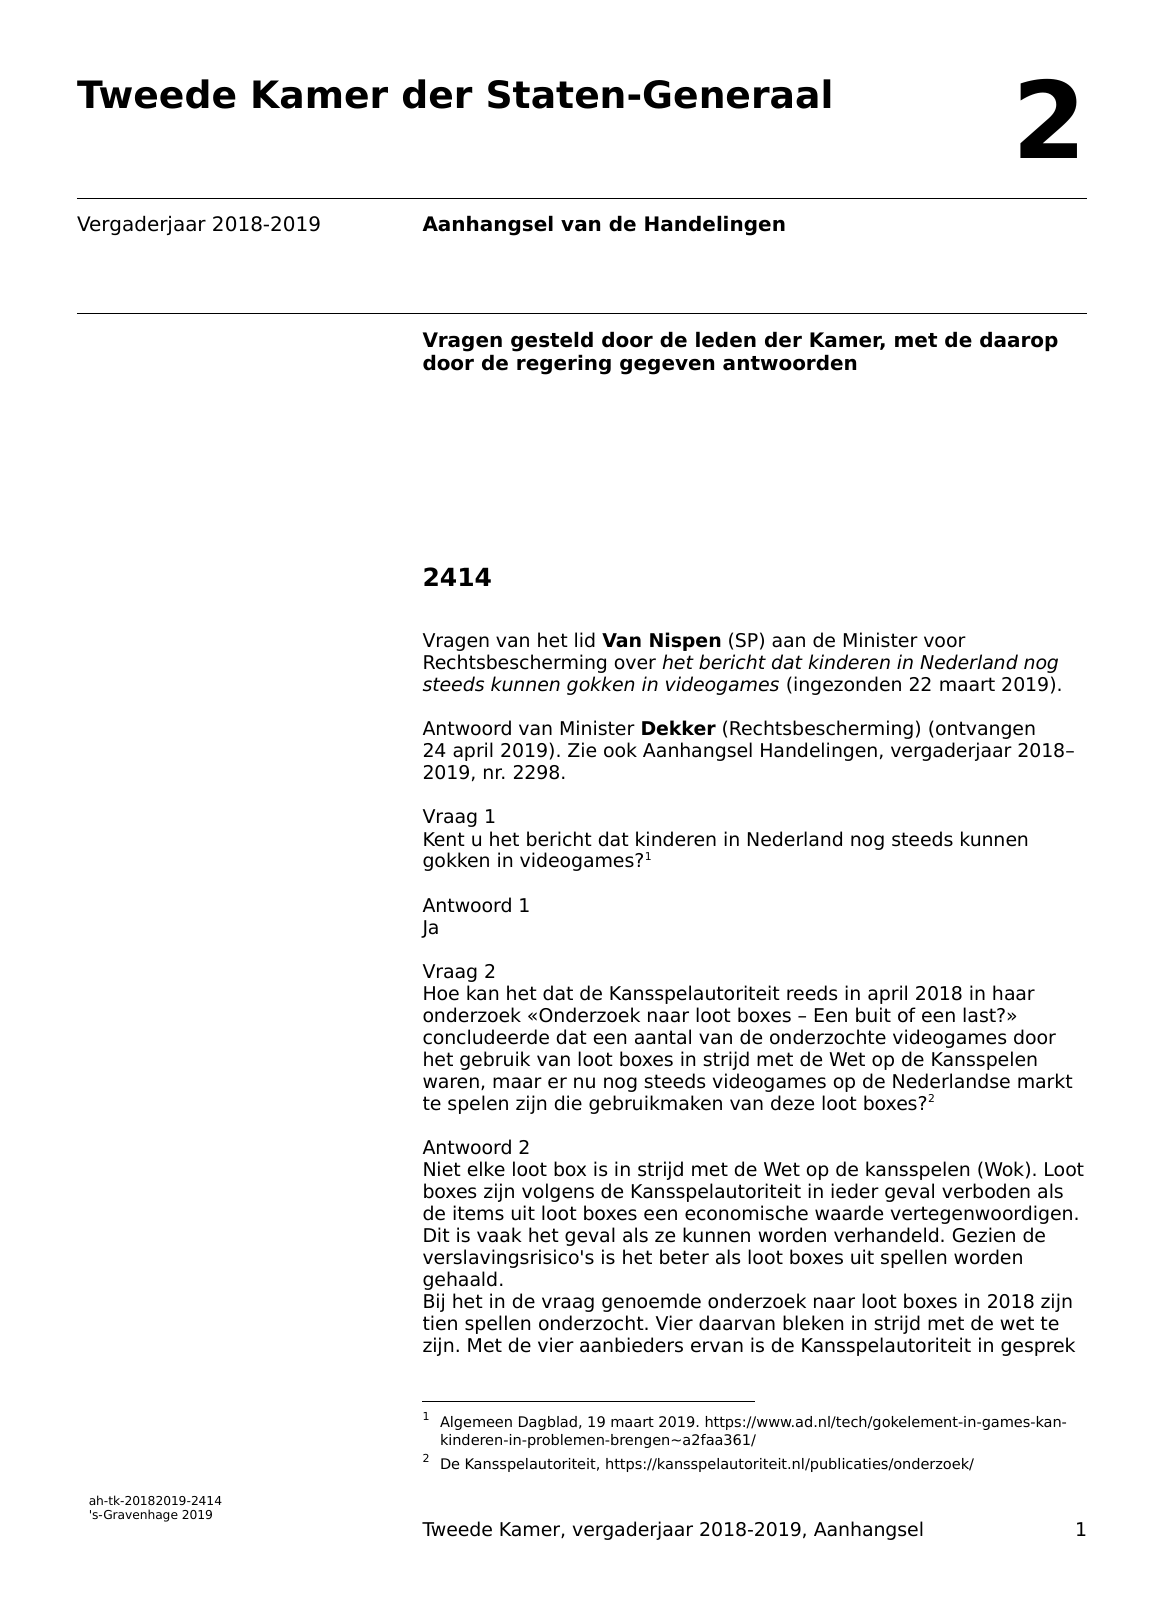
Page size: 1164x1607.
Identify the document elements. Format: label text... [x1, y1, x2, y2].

text Kent u het bericht dat kinderen in Nederland nog steeds kunnen gokken in videogames? [422, 828, 1087, 872]
text Antwoord 2 [422, 1137, 1087, 1159]
text Ja [422, 917, 1087, 938]
text Hoe kan het dat de Kansspelautoriteit reeds in april 2018 in haar onderzoek «Onderzoek naar loot boxes – Een buit of een last?» concludeerde dat een aantal van de onderzochte videogames door het gebruik van loot boxes in strijd met de Wet op de Kansspelen waren, maar er nu nog steeds videogames op de Nederlandse markt te spelen zijn die gebruikmaken van deze loot boxes? [422, 983, 1087, 1114]
table_cell [77, 314, 422, 375]
table_cell Vragen gesteld door de leden der Kamer, met de daarop door de regering gegeven antwoorden [422, 314, 1087, 375]
table_header 2 [886, 59, 1087, 198]
table_header Tweede Kamer der Staten-Generaal [77, 59, 886, 198]
text 2414 [422, 563, 1087, 592]
text Antwoord van Minister Dekker (Rechtsbescherming) (ontvangen 24 april 2019). Zie ook Aanhangsel Handelingen, vergaderjaar 2018–2019, nr. 2298. [422, 718, 1087, 784]
text ah-tk-20182019-2414 [88, 1494, 323, 1508]
text Algemeen Dagblad, 19 maart 2019. https://www.ad.nl/tech/gokelement-in-games-kan-kinderen-in-problemen-brengen~a2faa361/ [422, 1410, 1087, 1449]
text Antwoord 1 [422, 894, 1087, 917]
text De Kansspelautoriteit, https://kansspelautoriteit.nl/publicaties/onderzoek/ [422, 1452, 1087, 1474]
text Vragen van het lid Van Nispen (SP) aan de Minister voor Rechtsbescherming over het bericht dat kinderen in Nederland nog steeds kunnen gokken in videogames (ingezonden 22 maart 2019). [422, 630, 1087, 696]
text 's-Gravenhage 2019 [88, 1508, 323, 1522]
text Vraag 2 [422, 961, 1087, 983]
text Bij het in de vraag genoemde onderzoek naar loot boxes in 2018 zijn tien spellen onderzocht. Vier daarvan bleken in strijd met de wet te zijn. Met de vier aanbieders ervan is de Kansspelautoriteit in gesprek [422, 1291, 1087, 1357]
table_cell Vergaderjaar 2018-2019 [77, 199, 422, 313]
table_cell Aanhangsel van de Handelingen [422, 199, 1087, 313]
text Vraag 1 [422, 806, 1087, 828]
text Niet elke loot box is in strijd met de Wet op de kansspelen (Wok). Loot boxes zijn volgens de Kansspelautoriteit in ieder geval verboden als de items uit loot boxes een economische waarde vertegenwoordigen. Dit is vaak het geval als ze kunnen worden verhandeld. Gezien de verslavingsrisico's is het beter als loot boxes uit spellen worden gehaald. [422, 1159, 1087, 1291]
